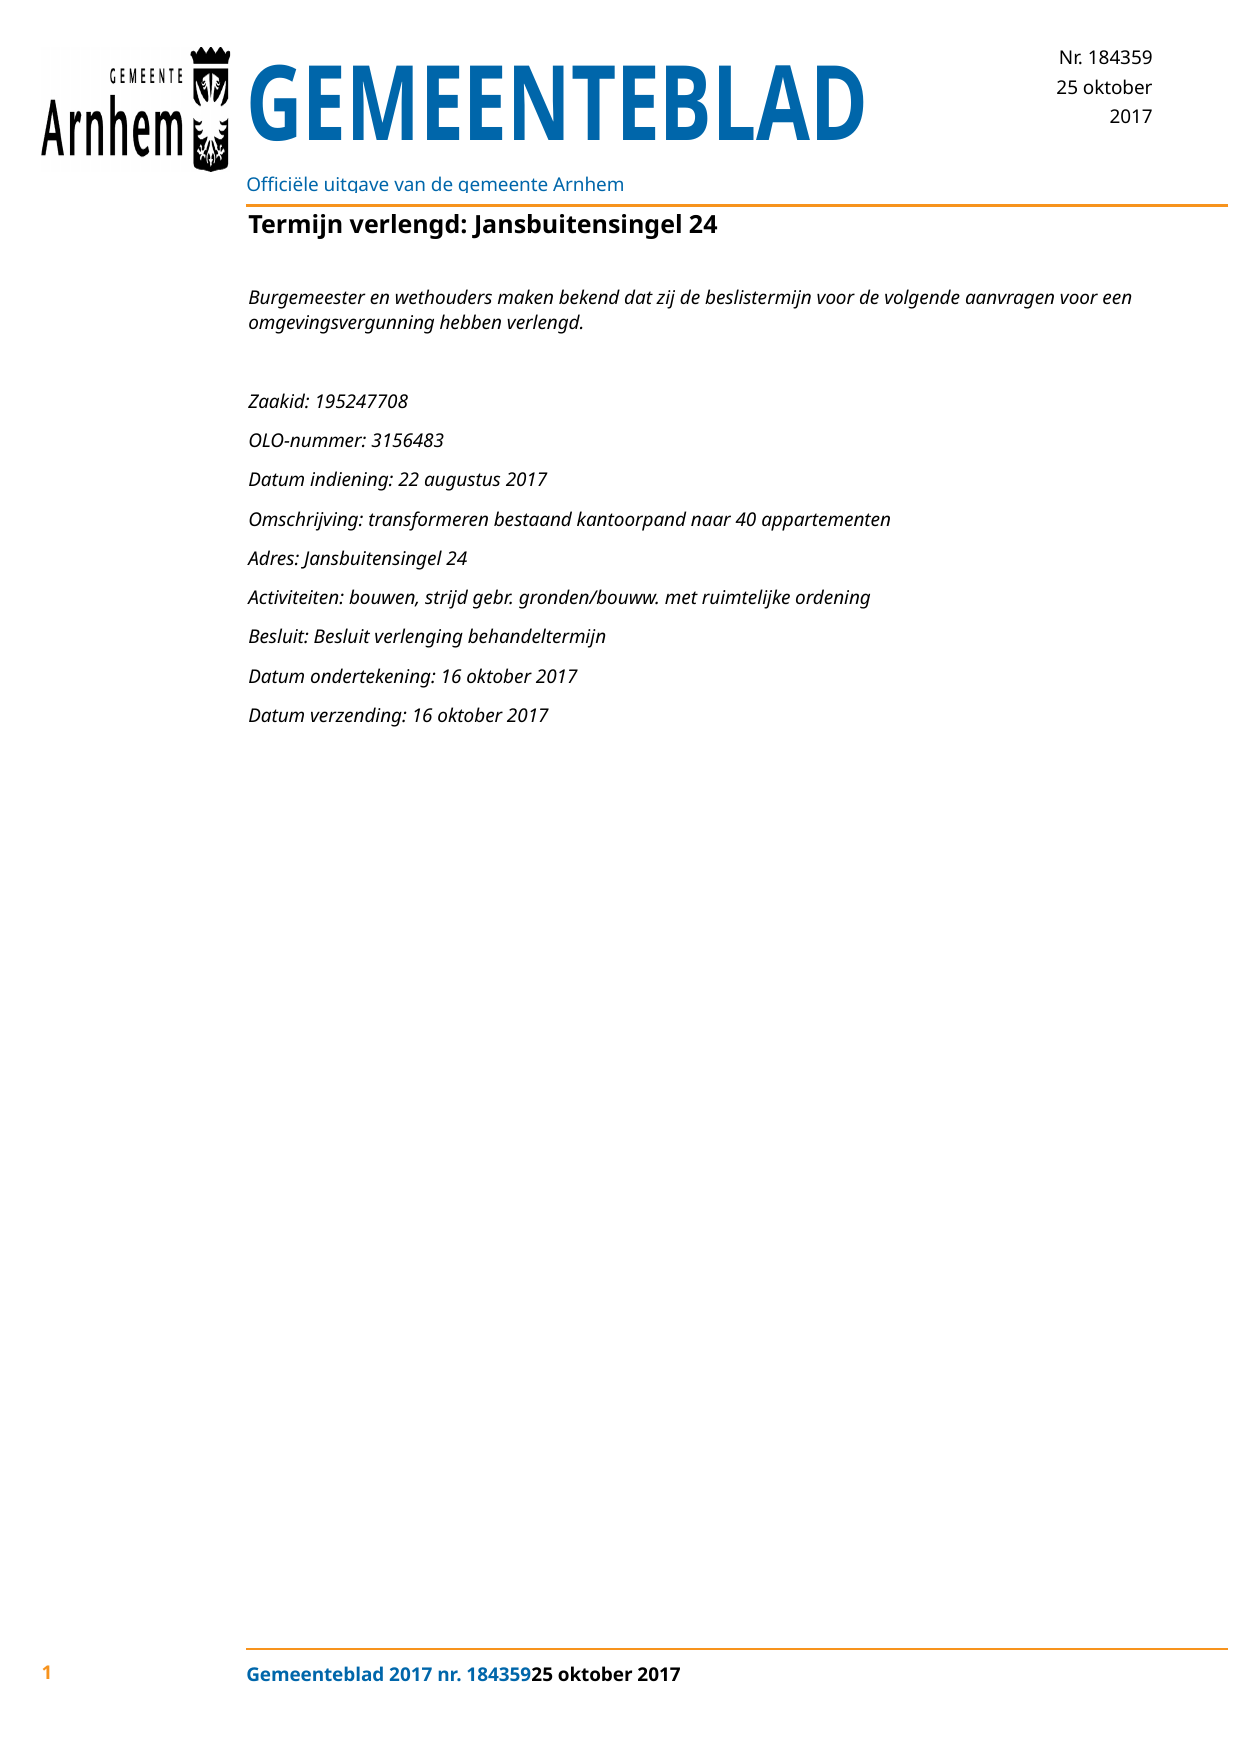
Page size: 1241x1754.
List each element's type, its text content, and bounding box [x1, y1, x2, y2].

text Datum verzending: 16 oktober 2017 [248, 702, 1152, 728]
text OLO-nummer: 3156483 [248, 427, 1152, 453]
text Adres: Jansbuitensingel 24 [248, 545, 1152, 571]
picture [41, 47, 231, 172]
text Zaakid: 195247708 [248, 388, 1152, 414]
text Datum indiening: 22 augustus 2017 [248, 467, 1152, 492]
text Besluit: Besluit verlenging behandeltermijn [248, 624, 1152, 649]
text Termijn verlengd: Jansbuitensingel 24 [248, 207, 1152, 241]
text Activiteiten: bouwen, strijd gebr. gronden/bouww. met ruimtelijke ordening [248, 584, 1152, 610]
text Omschrijving: transformeren bestaand kantoorpand naar 40 appartementen [248, 506, 1152, 532]
text Burgemeester en wethouders maken bekend dat zij de beslistermijn voor de volgende aanvragen voor een omgevingsvergunning hebben verlengd. [248, 284, 1152, 335]
text Datum ondertekening: 16 oktober 2017 [248, 663, 1152, 689]
